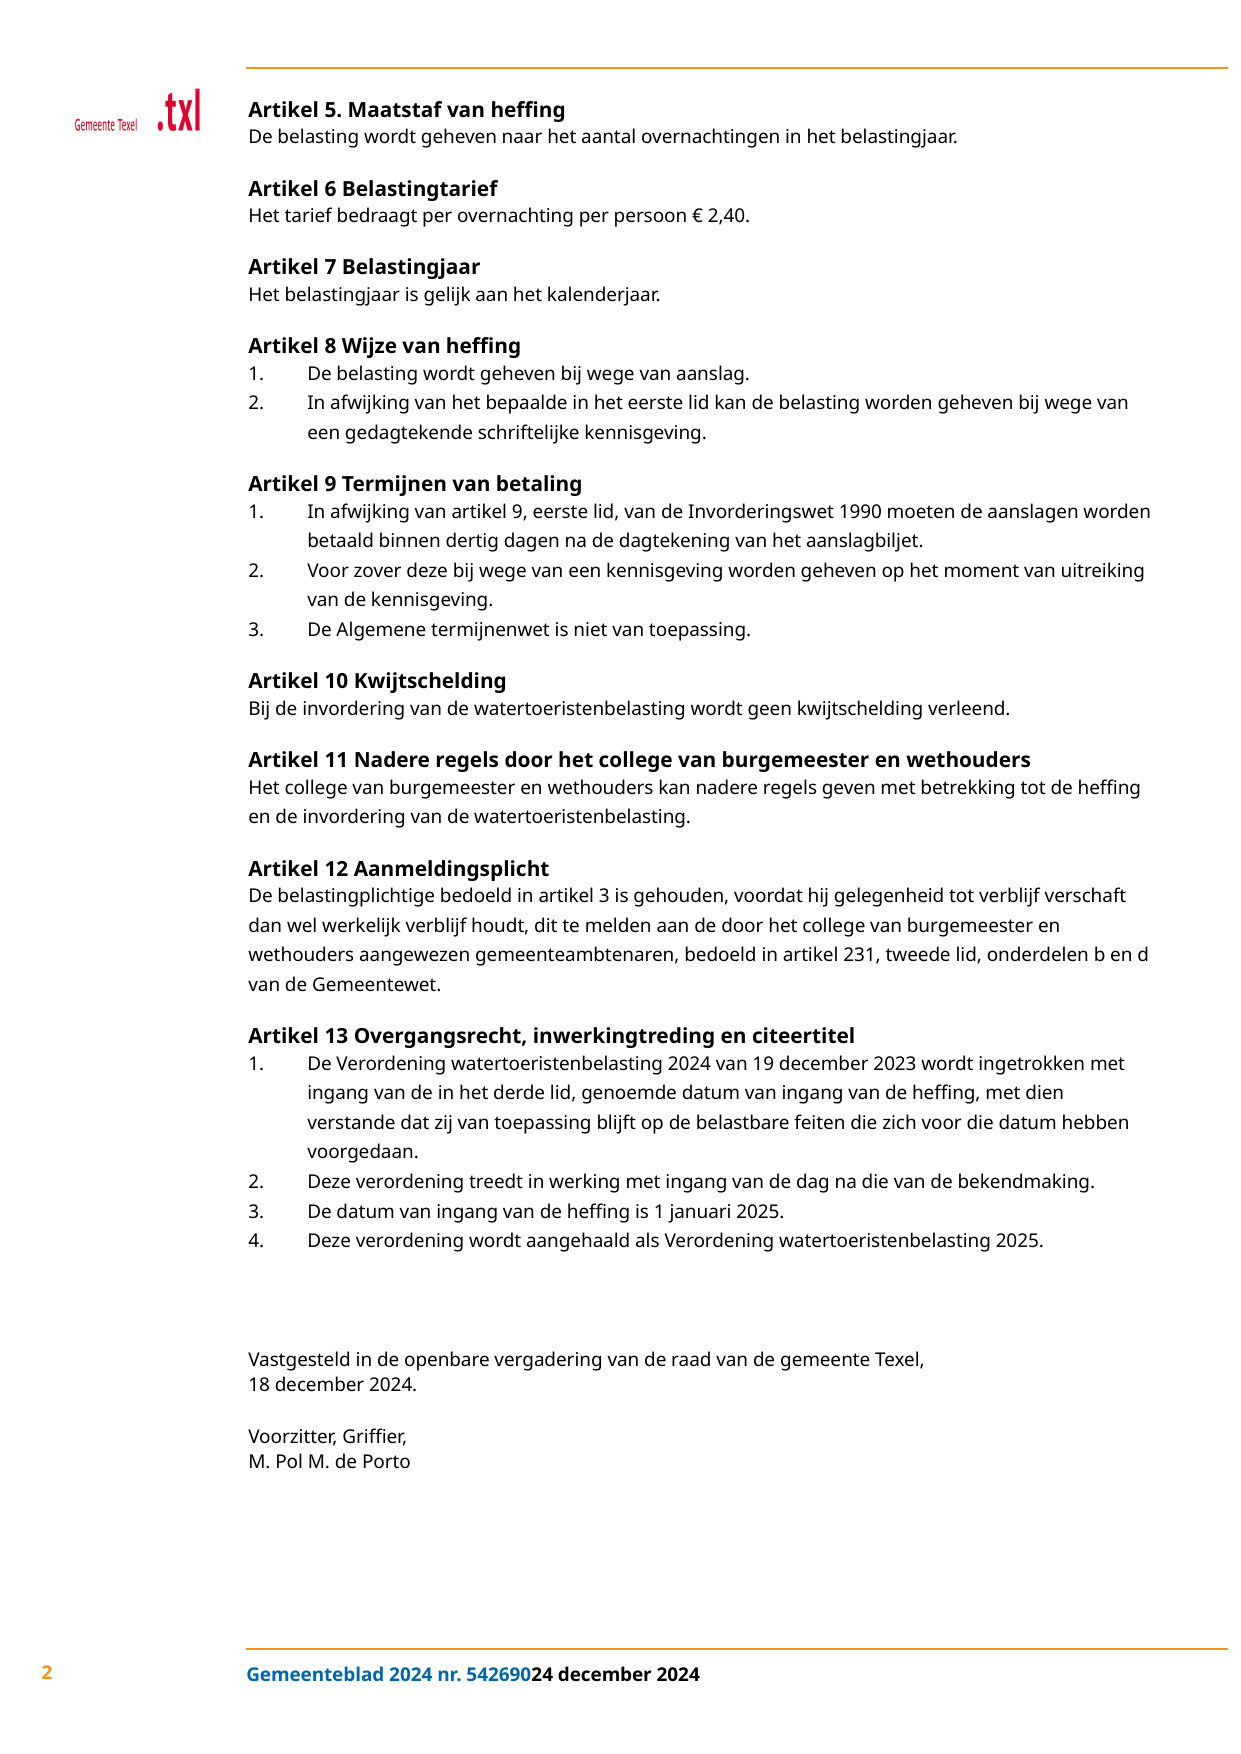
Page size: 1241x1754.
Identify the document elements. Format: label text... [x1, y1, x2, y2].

text Het college van burgemeester en wethouders kan nadere regels geven met betrekking tot de heffing en de invordering van de watertoeristenbelasting. [248, 774, 1152, 829]
list In afwijking van het bepaalde in het eerste lid kan de belasting worden geheven bij wege van een gedagtekende schriftelijke kennisgeving. [248, 389, 1152, 445]
list De belasting wordt geheven bij wege van aanslag. [248, 360, 1152, 386]
list De Verordening watertoeristenbelasting 2024 van 19 december 2023 wordt ingetrokken met ingang van de in het derde lid, genoemde datum van ingang van de heffing, met dien verstande dat zij van toepassing blijft op de belastbare feiten die zich voor die datum hebben voorgedaan. [248, 1050, 1152, 1164]
list Deze verordening wordt aangehaald als Verordening watertoeristenbelasting 2025. [248, 1227, 1152, 1253]
list In afwijking van artikel 9, eerste lid, van de Invorderingswet 1990 moeten de aanslagen worden betaald binnen dertig dagen na de dagtekening van het aanslagbiljet. [248, 498, 1152, 553]
text 18 december 2024. [248, 1371, 1152, 1397]
text Vastgesteld in de openbare vergadering van de raad van de gemeente Texel, [248, 1346, 1152, 1371]
picture [41, 47, 231, 172]
text Voorzitter, Griffier, [248, 1423, 1152, 1449]
text Artikel 5. Maatstaf van heffing [248, 95, 1152, 123]
text Het tarief bedraagt per overnachting per persoon € 2,40. [248, 202, 1152, 228]
text Artikel 11 Nadere regels door het college van burgemeester en wethouders [248, 745, 1152, 774]
text De belasting wordt geheven naar het aantal overnachtingen in het belastingjaar. [248, 123, 1152, 149]
text Artikel 9 Termijnen van betaling [248, 469, 1152, 498]
text Artikel 8 Wijze van heffing [248, 331, 1152, 360]
text Artikel 6 Belastingtarief [248, 174, 1152, 202]
list Voor zover deze bij wege van een kennisgeving worden geheven op het moment van uitreiking van de kennisgeving. [248, 557, 1152, 612]
text M. Pol M. de Porto [248, 1449, 1152, 1474]
list Deze verordening treedt in werking met ingang van de dag na die van de bekendmaking. [248, 1168, 1152, 1194]
text Artikel 7 Belastingjaar [248, 252, 1152, 281]
list De Algemene termijnenwet is niet van toepassing. [248, 616, 1152, 642]
list De datum van ingang van de heffing is 1 januari 2025. [248, 1198, 1152, 1223]
text Artikel 12 Aanmeldingsplicht [248, 854, 1152, 882]
text De belastingplichtige bedoeld in artikel 3 is gehouden, voordat hij gelegenheid tot verblijf verschaft dan wel werkelijk verblijf houdt, dit te melden aan de door het college van burgemeester en wethouders aangewezen gemeenteambtenaren, bedoeld in artikel 231, tweede lid, onderdelen b en d van de Gemeentewet. [248, 882, 1152, 997]
text Artikel 10 Kwijtschelding [248, 667, 1152, 695]
text Artikel 13 Overgangsrecht, inwerkingtreding en citeertitel [248, 1021, 1152, 1050]
text Bij de invordering van de watertoeristenbelasting wordt geen kwijtschelding verleend. [248, 695, 1152, 721]
text Het belastingjaar is gelijk aan het kalenderjaar. [248, 281, 1152, 307]
